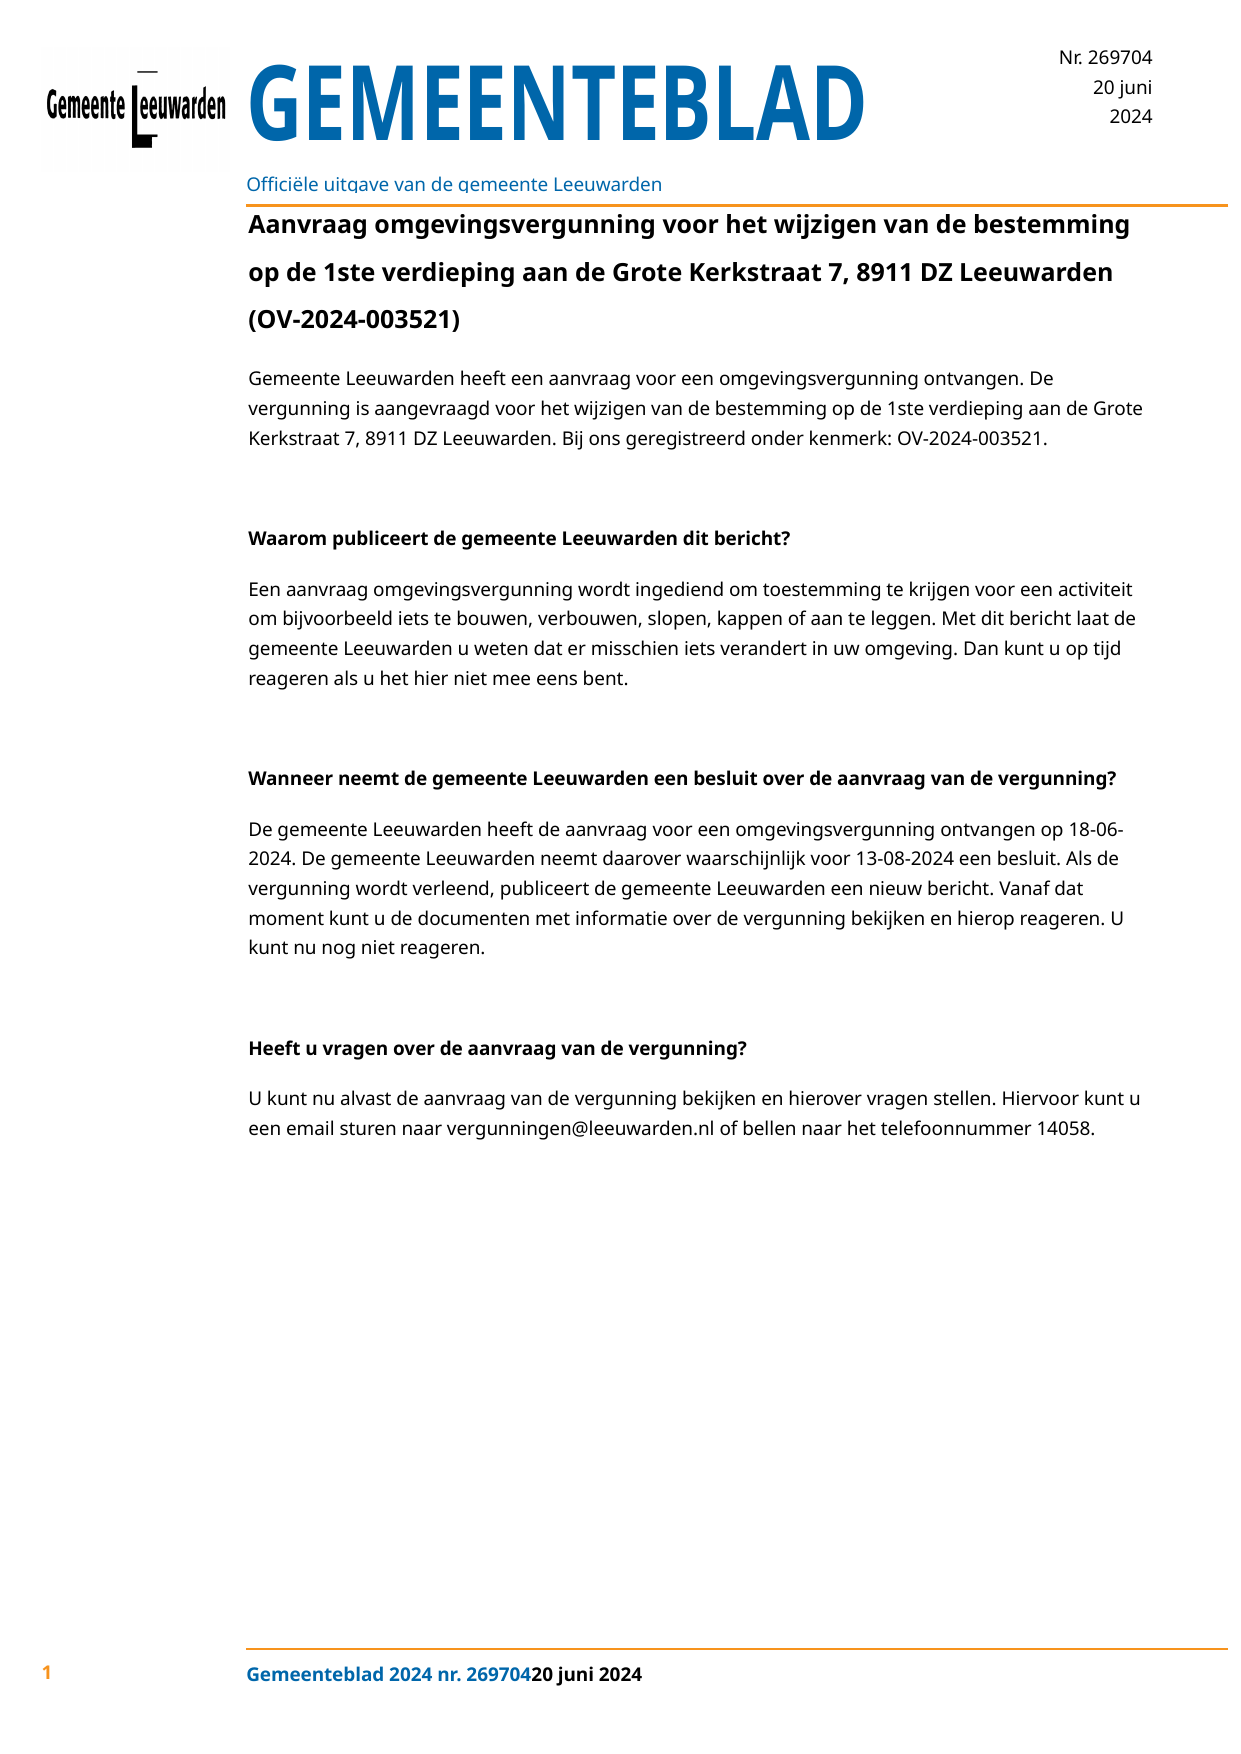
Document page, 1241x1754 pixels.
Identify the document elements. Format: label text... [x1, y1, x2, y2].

text Een aanvraag omgevingsvergunning wordt ingediend om toestemming te krijgen voor een activiteit om bijvoorbeeld iets te bouwen, verbouwen, slopen, kappen of aan te leggen. Met dit bericht laat de gemeente Leeuwarden u weten dat er misschien iets verandert in uw omgeving. Dan kunt u op tijd reageren als u het hier niet mee eens bent. [248, 576, 1152, 690]
text Aanvraag omgevingsvergunning voor het wijzigen van de bestemming op de 1ste verdieping aan de Grote Kerkstraat 7, 8911 DZ Leeuwarden (OV-2024-003521) [248, 207, 1152, 336]
text Gemeente Leeuwarden heeft een aanvraag voor een omgevingsvergunning ontvangen. De vergunning is aangevraagd voor het wijzigen van de bestemming op de 1ste verdieping aan de Grote Kerkstraat 7, 8911 DZ Leeuwarden. Bij ons geregistreerd onder kenmerk: OV-2024-003521. [248, 366, 1152, 450]
text U kunt nu alvast de aanvraag van de vergunning bekijken en hierover vragen stellen. Hiervoor kunt u een email sturen naar vergunningen@leeuwarden.nl of bellen naar het telefoonnummer 14058. [248, 1086, 1152, 1141]
text Waarom publiceert de gemeente Leeuwarden dit bericht? [248, 526, 1152, 551]
text Wanneer neemt de gemeente Leeuwarden een besluit over de aanvraag van de vergunning? [248, 766, 1152, 791]
picture [41, 47, 231, 172]
text De gemeente Leeuwarden heeft de aanvraag voor een omgevingsvergunning ontvangen op 18-06-2024. De gemeente Leeuwarden neemt daarover waarschijnlijk voor 13-08-2024 een besluit. Als de vergunning wordt verleend, publiceert de gemeente Leeuwarden een nieuw bericht. Vanaf dat moment kunt u de documenten met informatie over de vergunning bekijken en hierop reageren. U kunt nu nog niet reageren. [248, 816, 1152, 960]
text Heeft u vragen over de aanvraag van de vergunning? [248, 1035, 1152, 1061]
